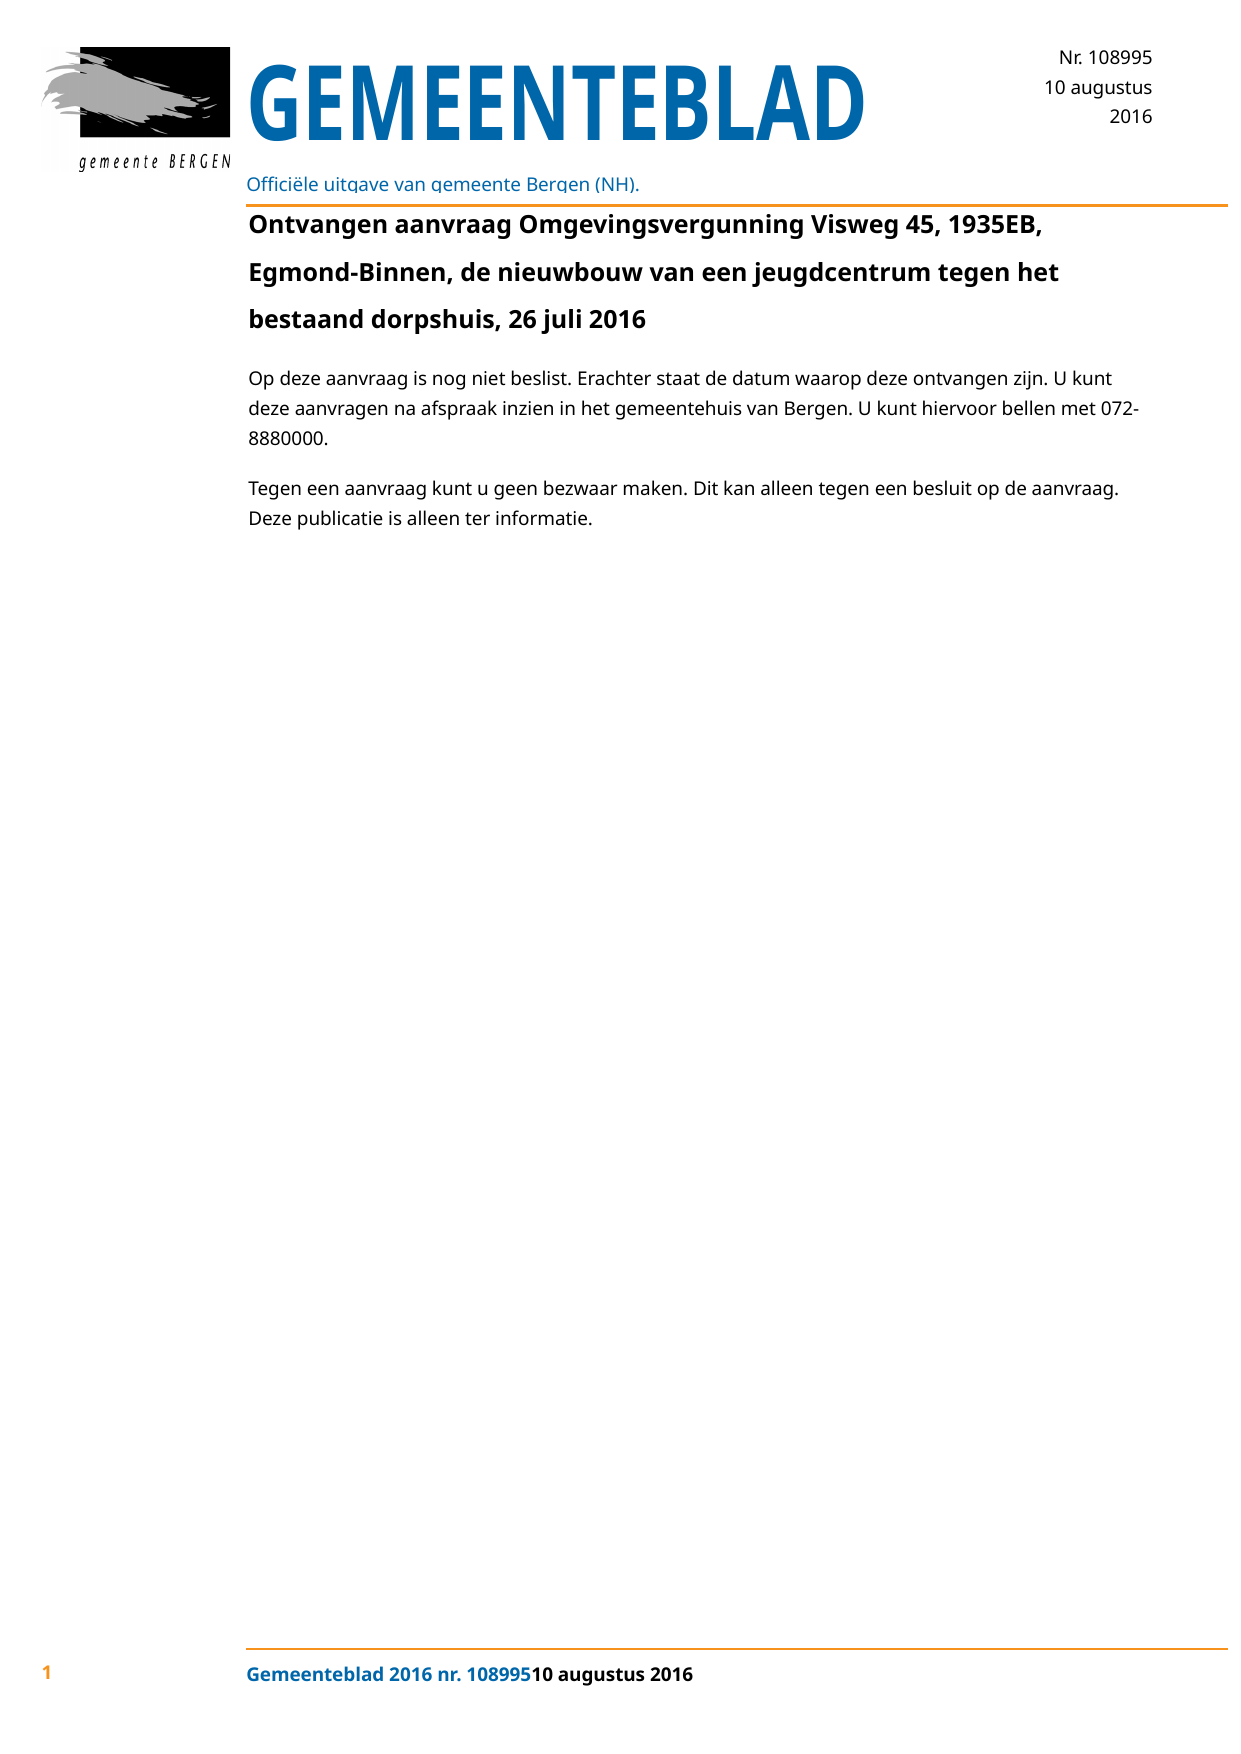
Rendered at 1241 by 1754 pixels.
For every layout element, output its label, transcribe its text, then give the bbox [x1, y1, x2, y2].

picture [41, 47, 231, 172]
text Ontvangen aanvraag Omgevingsvergunning Visweg 45, 1935EB, Egmond-Binnen, de nieuwbouw van een jeugdcentrum tegen het bestaand dorpshuis, 26 juli 2016 [248, 207, 1152, 336]
text Op deze aanvraag is nog niet beslist. Erachter staat de datum waarop deze ontvangen zijn. U kunt deze aanvragen na afspraak inzien in het gemeentehuis van Bergen. U kunt hiervoor bellen met 072-8880000. [248, 366, 1152, 450]
text Tegen een aanvraag kunt u geen bezwaar maken. Dit kan alleen tegen een besluit op de aanvraag. Deze publicatie is alleen ter informatie. [248, 475, 1152, 530]
